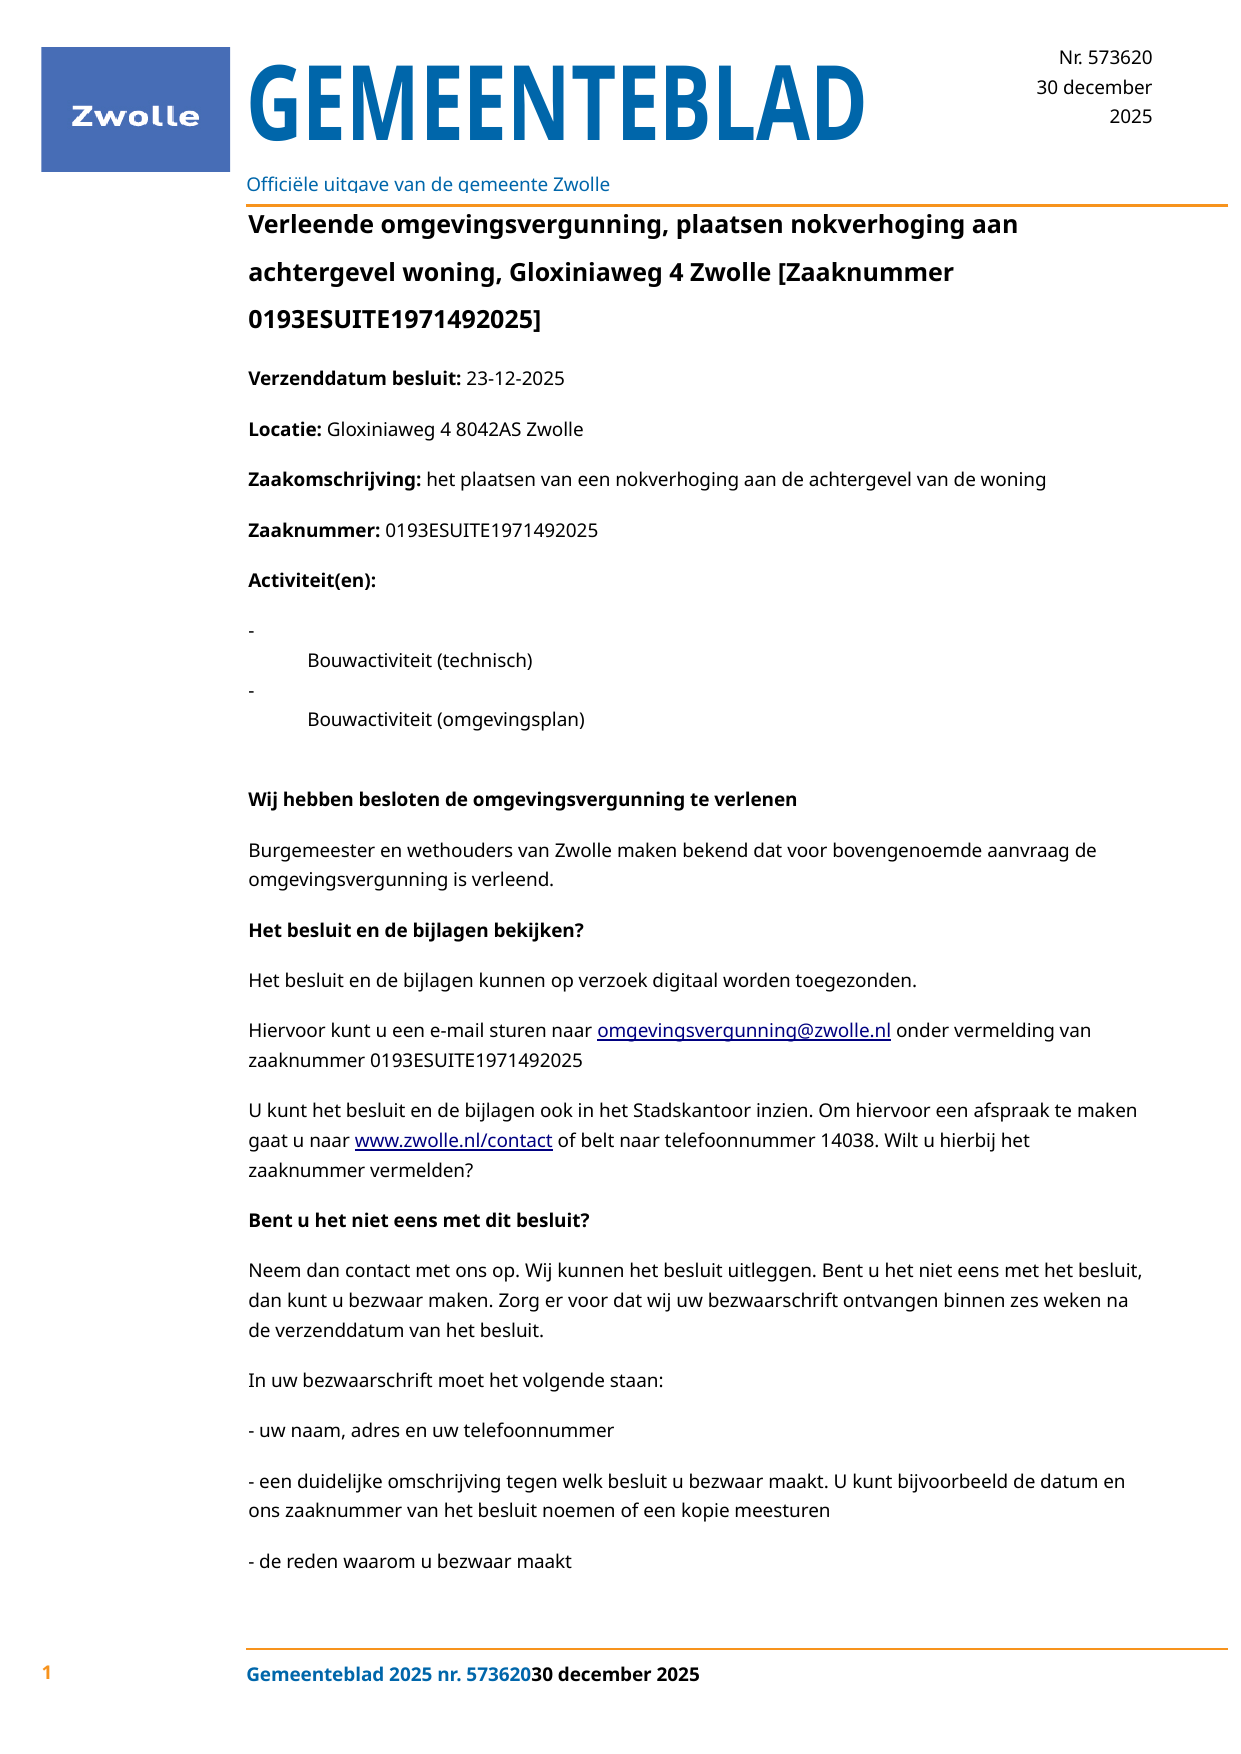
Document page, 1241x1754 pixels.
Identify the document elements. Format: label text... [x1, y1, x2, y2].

list Bouwactiviteit (omgevingsplan) [248, 706, 1152, 732]
text Locatie: Gloxiniaweg 4 8042AS Zwolle [248, 416, 1152, 442]
text Wij hebben besloten de omgevingsvergunning te verlenen [248, 786, 1152, 812]
text Verleende omgevingsvergunning, plaatsen nokverhoging aan achtergevel woning, Gloxiniaweg 4 Zwolle [Zaaknummer 0193ESUITE1971492025] [248, 207, 1152, 336]
text In uw bezwaarschrift moet het volgende staan: [248, 1367, 1152, 1393]
text Verzenddatum besluit: 23-12-2025 [248, 366, 1152, 391]
text Burgemeester en wethouders van Zwolle maken bekend dat voor bovengenoemde aanvraag de omgevingsvergunning is verleend. [248, 837, 1152, 892]
text Hiervoor kunt u een e-mail sturen naar omgevingsvergunning@zwolle.nl onder vermelding van zaaknummer 0193ESUITE1971492025 [248, 1018, 1152, 1073]
text Het besluit en de bijlagen bekijken? [248, 917, 1152, 942]
text U kunt het besluit en de bijlagen ook in het Stadskantoor inzien. Om hiervoor een afspraak te maken gaat u naar www.zwolle.nl/contact of belt naar telefoonnummer 14038. Wilt u hierbij het zaaknummer vermelden? [248, 1098, 1152, 1182]
text Activiteit(en): [248, 567, 1152, 593]
text - de reden waarom u bezwaar maakt [248, 1548, 1152, 1574]
text Neem dan contact met ons op. Wij kunnen het besluit uitleggen. Bent u het niet eens met het besluit, dan kunt u bezwaar maken. Zorg er voor dat wij uw bezwaarschrift ontvangen binnen zes weken na de verzenddatum van het besluit. [248, 1258, 1152, 1342]
text Het besluit en de bijlagen kunnen op verzoek digitaal worden toegezonden. [248, 967, 1152, 993]
picture [41, 47, 231, 172]
text Bent u het niet eens met dit besluit? [248, 1207, 1152, 1233]
text - uw naam, adres en uw telefoonnummer [248, 1418, 1152, 1443]
text - een duidelijke omschrijving tegen welk besluit u bezwaar maakt. U kunt bijvoorbeeld de datum en ons zaaknummer van het besluit noemen of een kopie meesturen [248, 1468, 1152, 1523]
text Zaakomschrijving: het plaatsen van een nokverhoging aan de achtergevel van de woning [248, 466, 1152, 492]
text Zaaknummer: 0193ESUITE1971492025 [248, 517, 1152, 542]
list Bouwactiviteit (technisch) [248, 647, 1152, 673]
